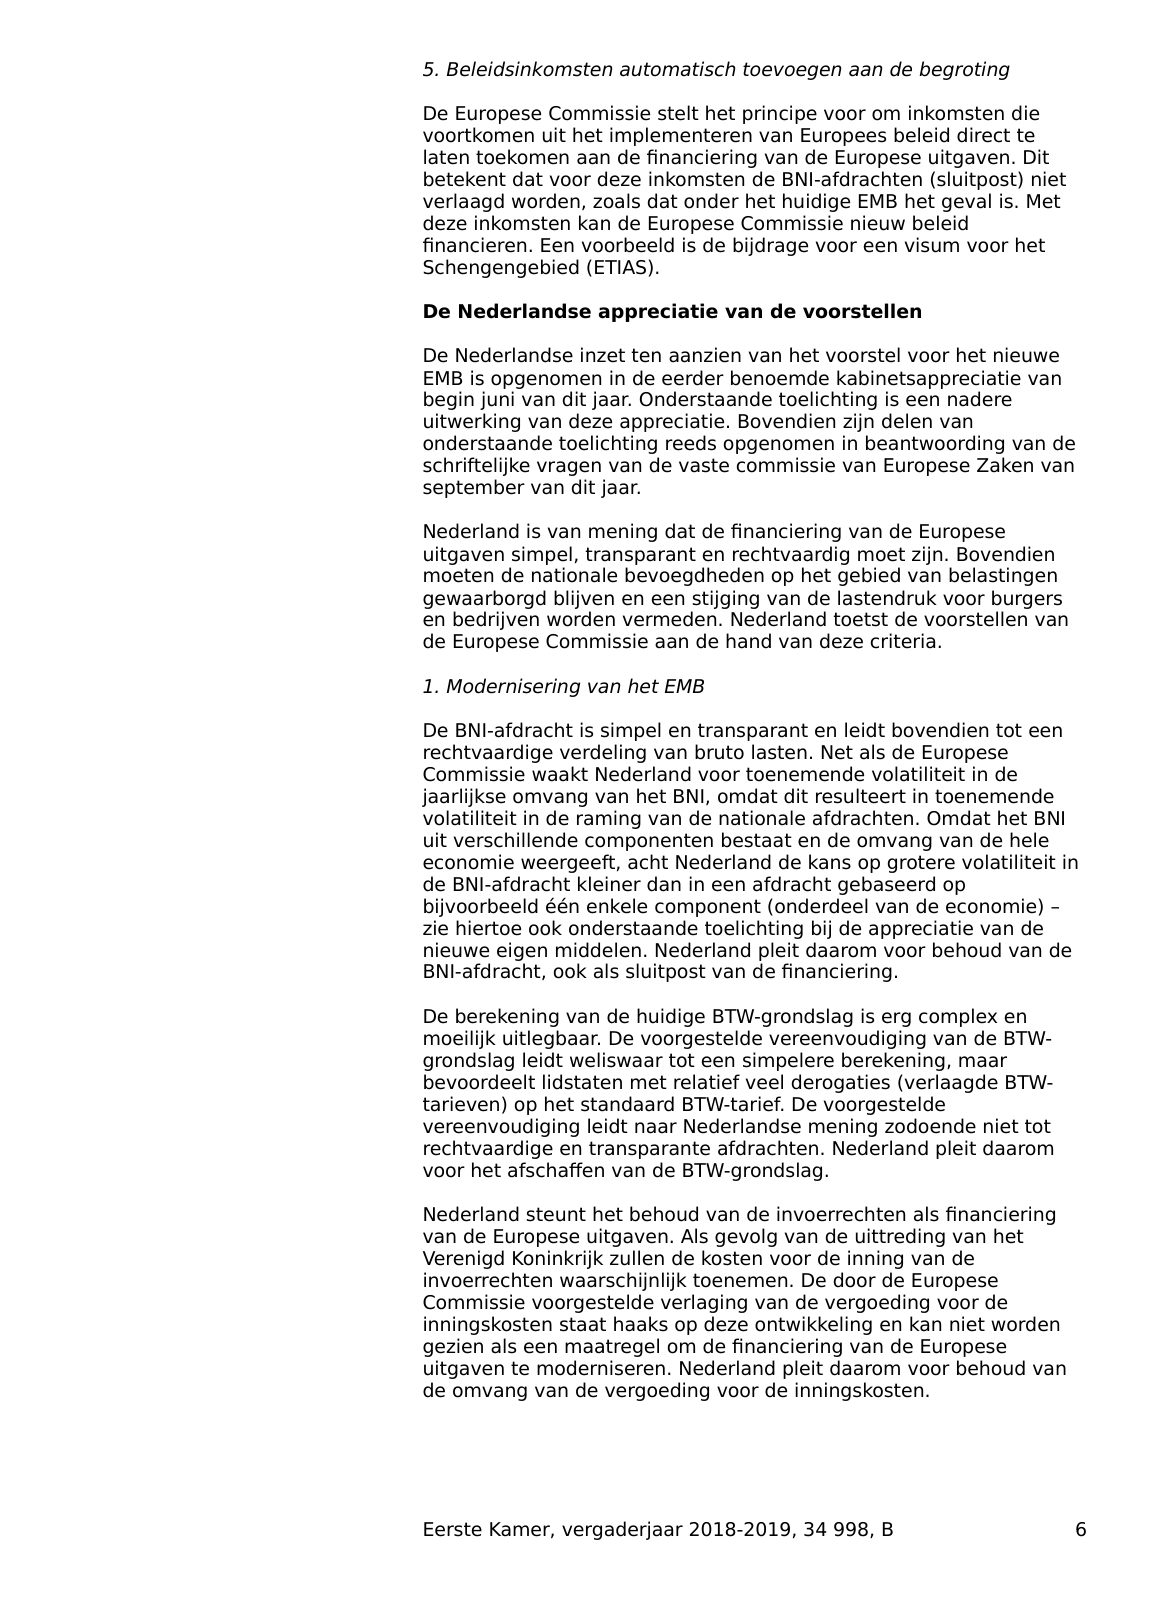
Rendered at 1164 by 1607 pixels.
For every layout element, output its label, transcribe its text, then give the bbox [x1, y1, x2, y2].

subtitle 1. Modernisering van het EMB [422, 676, 1087, 697]
subtitle 5. Beleidsinkomsten automatisch toevoegen aan de begroting [422, 59, 1087, 81]
text Nederland is van mening dat de financiering van de Europese uitgaven simpel, transparant en rechtvaardig moet zijn. Bovendien moeten de nationale bevoegdheden op het gebied van belastingen gewaarborgd blijven en een stijging van de lastendruk voor burgers en bedrijven worden vermeden. Nederland toetst de voorstellen van de Europese Commissie aan de hand van deze criteria. [422, 521, 1087, 653]
text De berekening van de huidige BTW-grondslag is erg complex en moeilijk uitlegbaar. De voorgestelde vereenvoudiging van de BTW-grondslag leidt weliswaar tot een simpelere berekening, maar bevoordeelt lidstaten met relatief veel derogaties (verlaagde BTW-tarieven) op het standaard BTW-tarief. De voorgestelde vereenvoudiging leidt naar Nederlandse mening zodoende niet tot rechtvaardige en transparante afdrachten. Nederland pleit daarom voor het afschaffen van de BTW-grondslag. [422, 1006, 1087, 1181]
text De Nederlandse inzet ten aanzien van het voorstel voor het nieuwe EMB is opgenomen in de eerder benoemde kabinetsappreciatie van begin juni van dit jaar. Onderstaande toelichting is een nadere uitwerking van deze appreciatie. Bovendien zijn delen van onderstaande toelichting reeds opgenomen in beantwoording van de schriftelijke vragen van de vaste commissie van Europese Zaken van september van dit jaar. [422, 345, 1087, 499]
subtitle De Nederlandse appreciatie van de voorstellen [422, 301, 1087, 323]
text Nederland steunt het behoud van de invoerrechten als financiering van de Europese uitgaven. Als gevolg van de uittreding van het Verenigd Koninkrijk zullen de kosten voor de inning van de invoerrechten waarschijnlijk toenemen. De door de Europese Commissie voorgestelde verlaging van de vergoeding voor de inningskosten staat haaks op deze ontwikkeling en kan niet worden gezien als een maatregel om de financiering van de Europese uitgaven te moderniseren. Nederland pleit daarom voor behoud van de omvang van de vergoeding voor de inningskosten. [422, 1204, 1087, 1401]
text De BNI-afdracht is simpel en transparant en leidt bovendien tot een rechtvaardige verdeling van bruto lasten. Net als de Europese Commissie waakt Nederland voor toenemende volatiliteit in de jaarlijkse omvang van het BNI, omdat dit resulteert in toenemende volatiliteit in de raming van de nationale afdrachten. Omdat het BNI uit verschillende componenten bestaat en de omvang van de hele economie weergeeft, acht Nederland de kans op grotere volatiliteit in de BNI-afdracht kleiner dan in een afdracht gebaseerd op bijvoorbeeld één enkele component (onderdeel van de economie) – zie hiertoe ook onderstaande toelichting bij de appreciatie van de nieuwe eigen middelen. Nederland pleit daarom voor behoud van de BNI-afdracht, ook als sluitpost van de financiering. [422, 720, 1087, 983]
text De Europese Commissie stelt het principe voor om inkomsten die voortkomen uit het implementeren van Europees beleid direct te laten toekomen aan de financiering van de Europese uitgaven. Dit betekent dat voor deze inkomsten de BNI-afdrachten (sluitpost) niet verlaagd worden, zoals dat onder het huidige EMB het geval is. Met deze inkomsten kan de Europese Commissie nieuw beleid financieren. Een voorbeeld is de bijdrage voor een visum voor het Schengengebied (ETIAS). [422, 103, 1087, 279]
